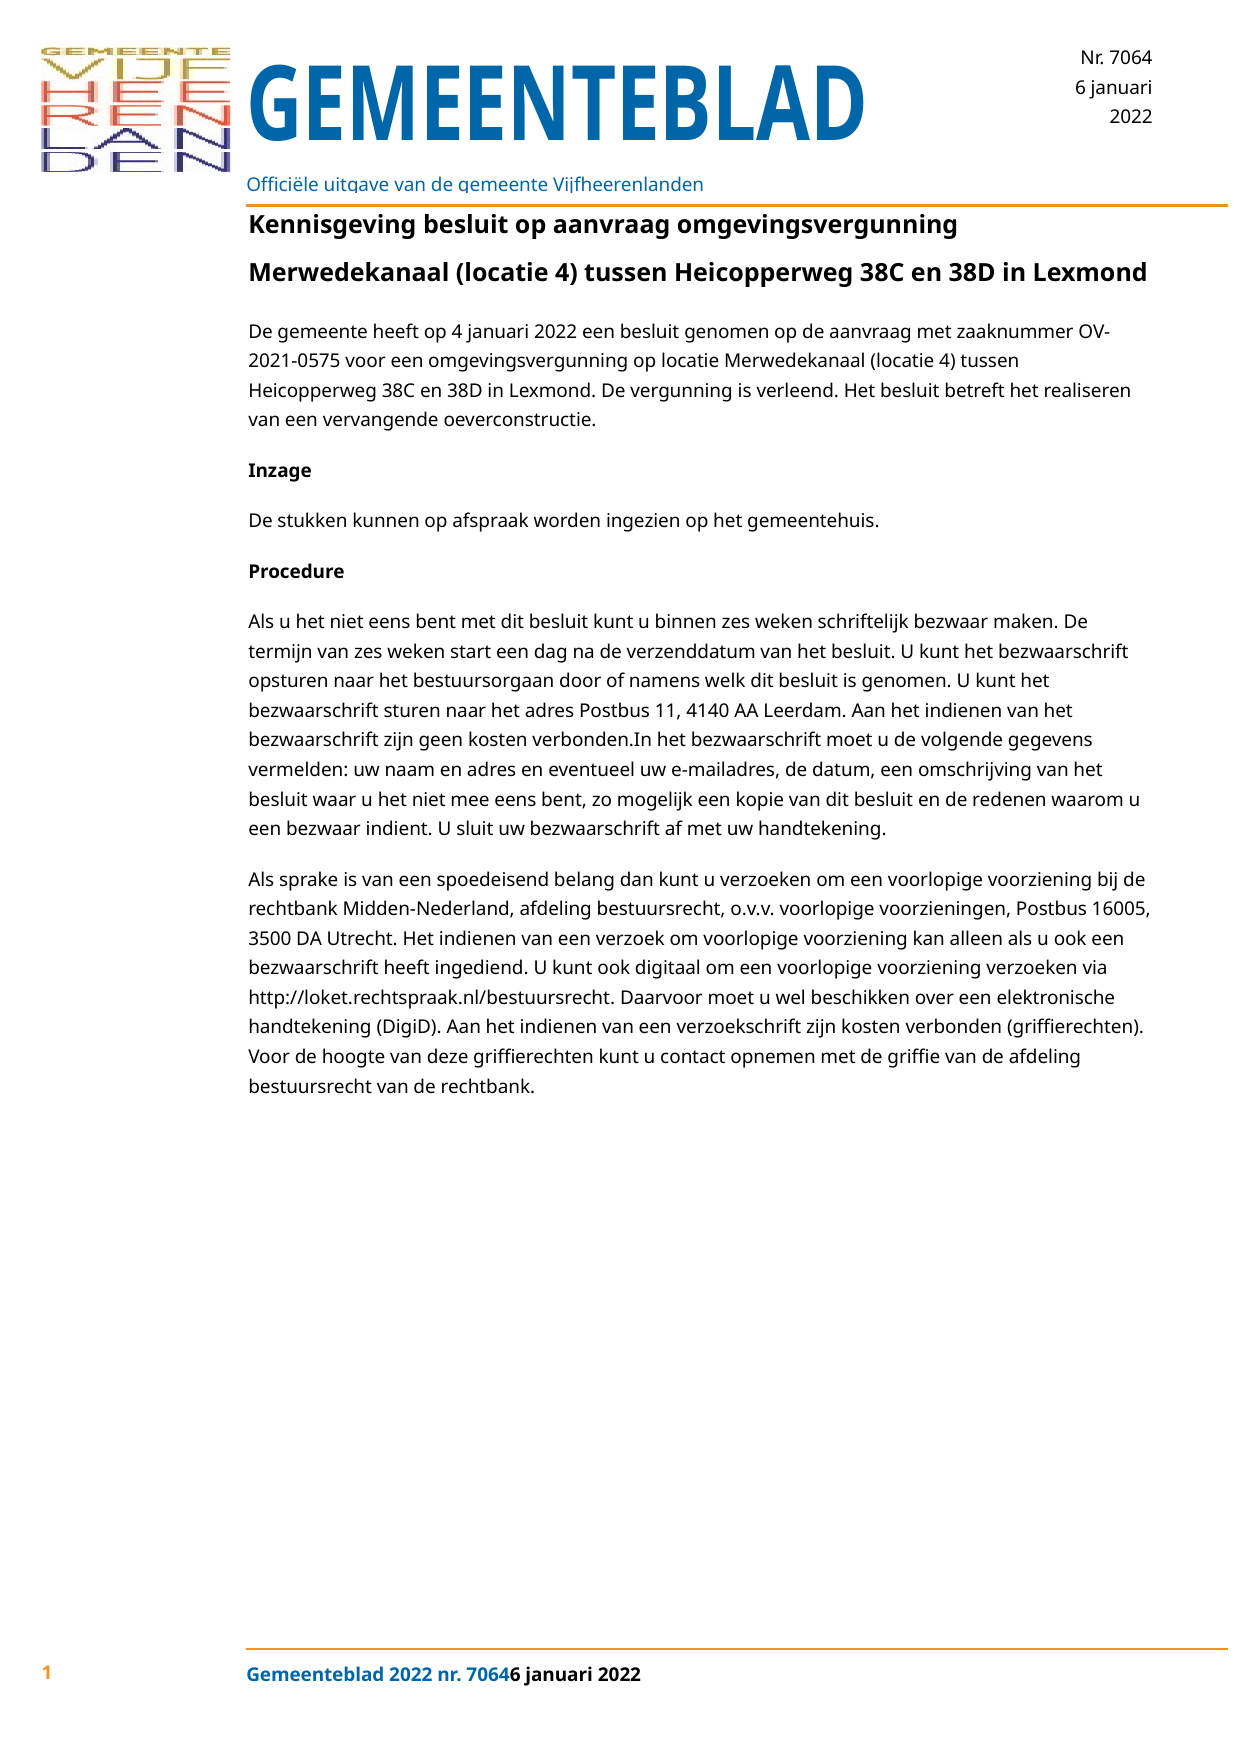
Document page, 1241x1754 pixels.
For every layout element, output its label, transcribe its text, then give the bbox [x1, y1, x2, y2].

text Procedure [248, 558, 1152, 584]
text Kennisgeving besluit op aanvraag omgevingsvergunning Merwedekanaal (locatie 4) tussen Heicopperweg 38C en 38D in Lexmond [248, 207, 1152, 288]
text De stukken kunnen op afspraak worden ingezien op het gemeentehuis. [248, 507, 1152, 533]
picture [41, 47, 231, 172]
text De gemeente heeft op 4 januari 2022 een besluit genomen op de aanvraag met zaaknummer OV-2021-0575 voor een omgevingsvergunning op locatie Merwedekanaal (locatie 4) tussen Heicopperweg 38C en 38D in Lexmond. De vergunning is verleend. Het besluit betreft het realiseren van een vervangende oeverconstructie. [248, 318, 1152, 432]
text Als u het niet eens bent met dit besluit kunt u binnen zes weken schriftelijk bezwaar maken. De termijn van zes weken start een dag na de verzenddatum van het besluit. U kunt het bezwaarschrift opsturen naar het bestuursorgaan door of namens welk dit besluit is genomen. U kunt het bezwaarschrift sturen naar het adres Postbus 11, 4140 AA Leerdam. Aan het indienen van het bezwaarschrift zijn geen kosten verbonden.In het bezwaarschrift moet u de volgende gegevens vermelden: uw naam en adres en eventueel uw e-mailadres, de datum, een omschrijving van het besluit waar u het niet mee eens bent, zo mogelijk een kopie van dit besluit en de redenen waarom u een bezwaar indient. U sluit uw bezwaarschrift af met uw handtekening. [248, 608, 1152, 841]
text Als sprake is van een spoedeisend belang dan kunt u verzoeken om een voorlopige voorziening bij de rechtbank Midden-Nederland, afdeling bestuursrecht, o.v.v. voorlopige voorzieningen, Postbus 16005, 3500 DA Utrecht. Het indienen van een verzoek om voorlopige voorziening kan alleen als u ook een bezwaarschrift heeft ingediend. U kunt ook digitaal om een voorlopige voorziening verzoeken via http://loket.rechtspraak.nl/bestuursrecht. Daarvoor moet u wel beschikken over een elektronische handtekening (DigiD). Aan het indienen van een verzoekschrift zijn kosten verbonden (griffierechten). Voor de hoogte van deze griffierechten kunt u contact opnemen met de griffie van de afdeling bestuursrecht van de rechtbank. [248, 866, 1152, 1099]
text Inzage [248, 457, 1152, 483]
